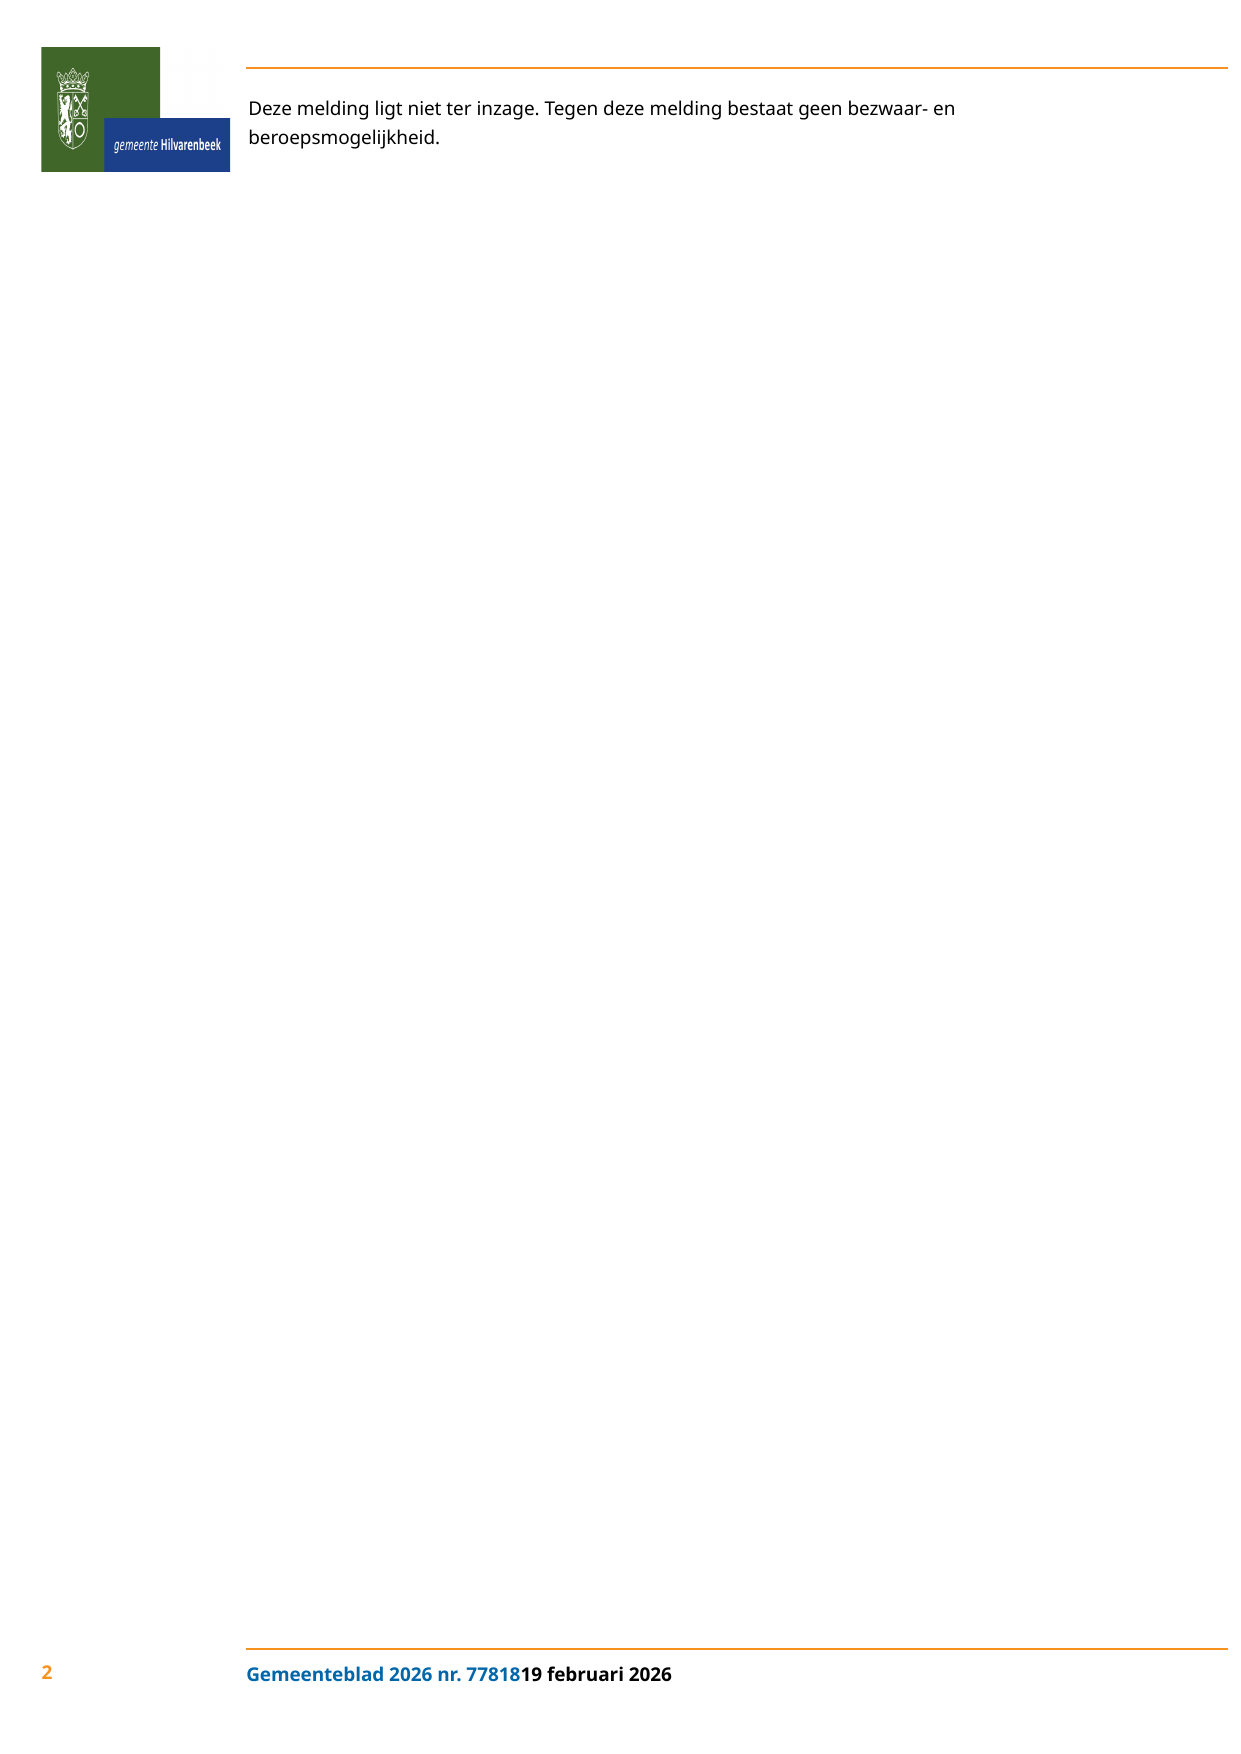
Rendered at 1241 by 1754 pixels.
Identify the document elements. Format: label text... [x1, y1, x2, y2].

picture [41, 47, 231, 172]
text Deze melding ligt niet ter inzage. Tegen deze melding bestaat geen bezwaar- en beroepsmogelijkheid. [248, 95, 1152, 150]
